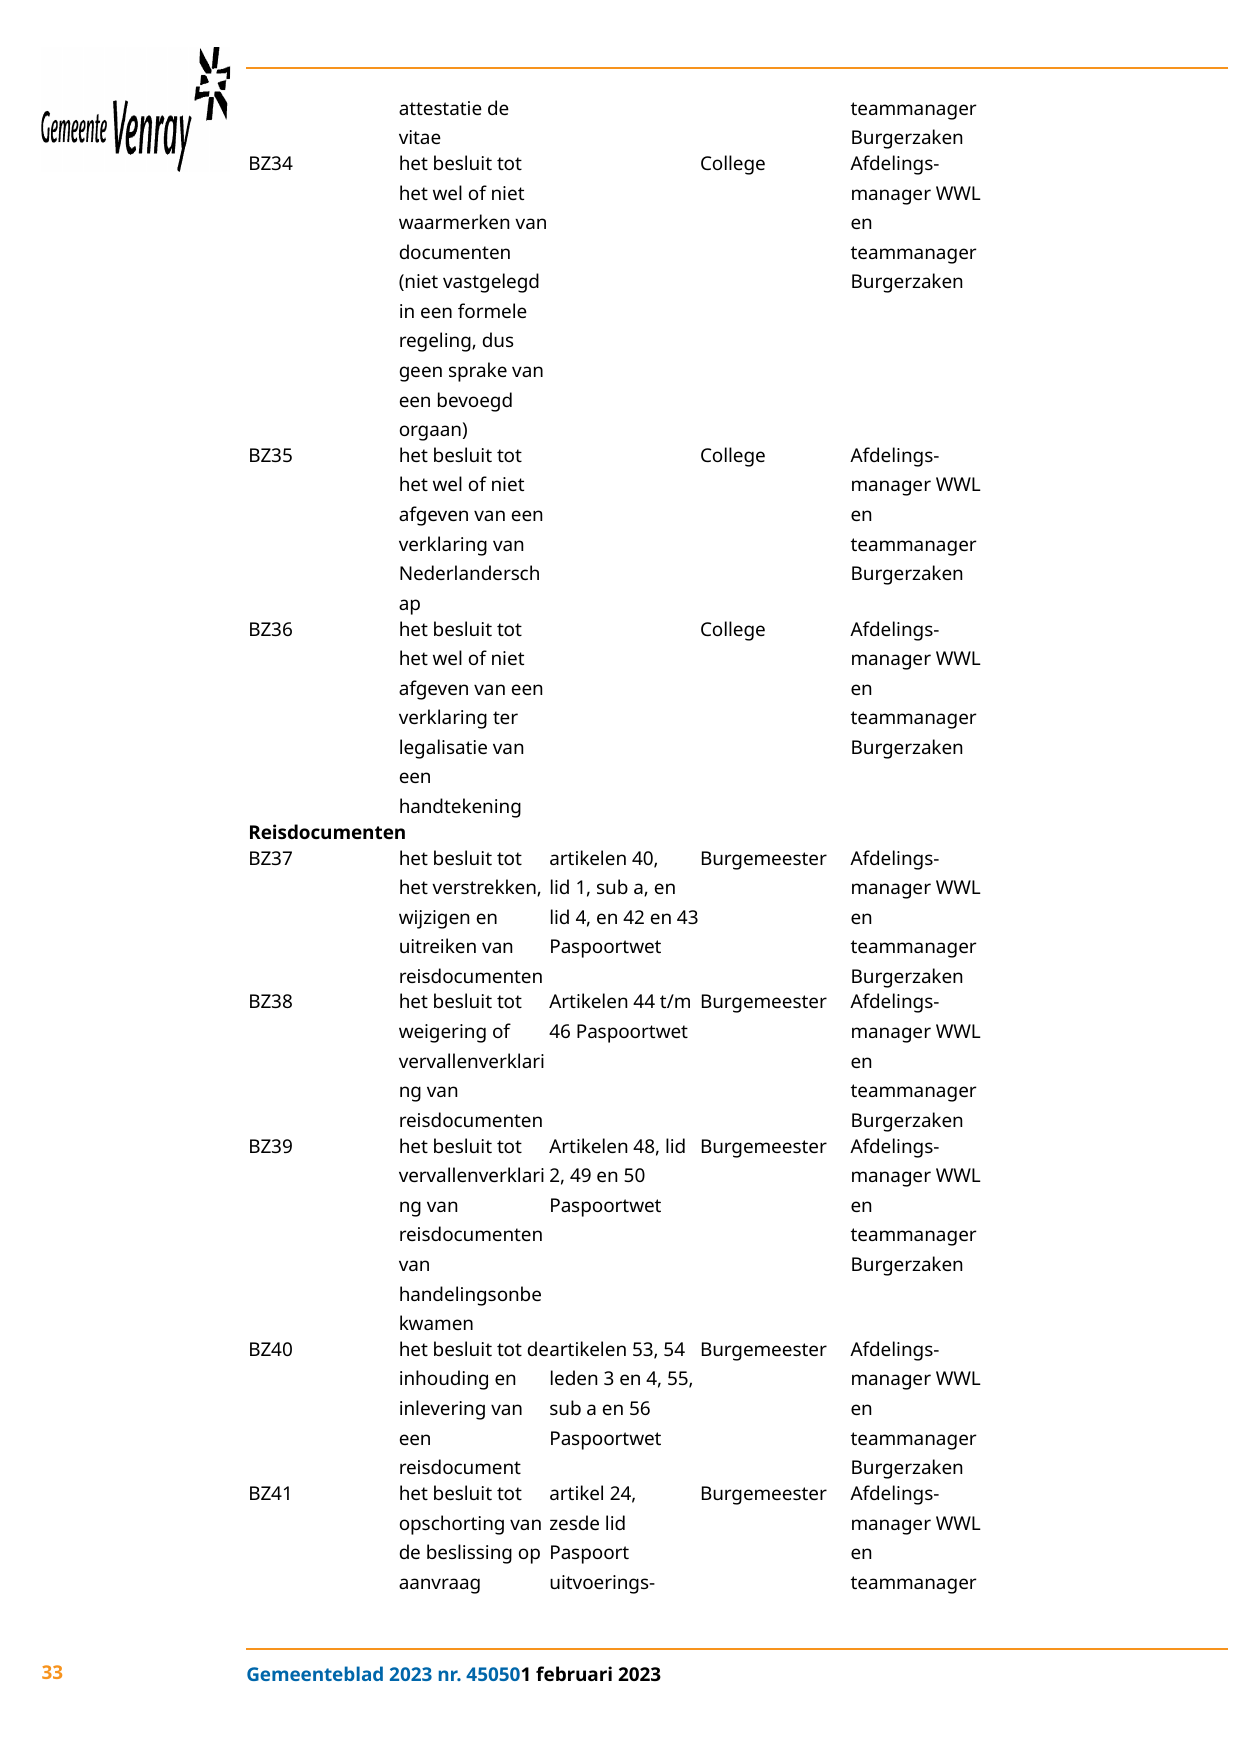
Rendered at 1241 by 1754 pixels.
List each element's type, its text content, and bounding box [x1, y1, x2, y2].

table_cell [549, 442, 700, 616]
table_cell [1001, 989, 1152, 1133]
table_cell Burgemeester [700, 989, 850, 1133]
table_cell Burgemeester [700, 845, 850, 989]
table_cell [248, 95, 398, 150]
table_cell Afdelings-manager WWL en teammanager Burgerzaken [850, 1336, 1001, 1480]
table_cell Afdelings-manager WWL en teammanager [850, 1480, 1001, 1594]
table_cell artikelen 53, 54 leden 3 en 4, 55, sub a en 56 Paspoortwet [549, 1336, 700, 1480]
table_cell BZ40 [248, 1336, 398, 1480]
table_cell Reisdocumenten [248, 819, 1152, 845]
table_cell [1001, 442, 1152, 616]
table_cell College [700, 442, 850, 616]
table_cell BZ38 [248, 989, 398, 1133]
table_cell College [700, 150, 850, 442]
picture [41, 47, 231, 172]
table_cell BZ37 [248, 845, 398, 989]
table_cell het besluit tot de inhouding en inlevering van een reisdocument [399, 1336, 549, 1480]
table_cell BZ36 [248, 616, 398, 819]
table_cell het besluit tot het wel of niet afgeven van een verklaring ter legalisatie van een handtekening [399, 616, 549, 819]
table_cell [1001, 1480, 1152, 1594]
table_cell [1001, 1133, 1152, 1336]
table_cell teammanager Burgerzaken [850, 95, 1001, 150]
table_cell BZ41 [248, 1480, 398, 1594]
table_cell het besluit tot vervallenverklaring van reisdocumenten van handelingsonbekwamen [399, 1133, 549, 1336]
table_cell Afdelings-manager WWL en teammanager Burgerzaken [850, 989, 1001, 1133]
table_cell [1001, 616, 1152, 819]
table_cell het besluit tot het wel of niet afgeven van een verklaring van Nederlanderschap [399, 442, 549, 616]
table_cell Afdelings-manager WWL en teammanager Burgerzaken [850, 1133, 1001, 1336]
table_cell het besluit tot weigering of vervallenverklaring van reisdocumenten [399, 989, 549, 1133]
table_cell [549, 150, 700, 442]
table_cell Burgemeester [700, 1133, 850, 1336]
table_cell Artikelen 48, lid 2, 49 en 50 Paspoortwet [549, 1133, 700, 1336]
table_cell [1001, 845, 1152, 989]
table_cell Afdelings-manager WWL en teammanager Burgerzaken [850, 150, 1001, 442]
table_cell het besluit tot het verstrekken, wijzigen en uitreiken van reisdocumenten [399, 845, 549, 989]
table_cell Afdelings-manager WWL en teammanager Burgerzaken [850, 616, 1001, 819]
table_cell [1001, 95, 1152, 150]
table_cell Burgemeester [700, 1336, 850, 1480]
table_cell [1001, 150, 1152, 442]
table_cell artikelen 40, lid 1, sub a, en lid 4, en 42 en 43 Paspoortwet [549, 845, 700, 989]
table_cell het besluit tot opschorting van de beslissing op aanvraag [399, 1480, 549, 1594]
table_cell BZ35 [248, 442, 398, 616]
table_cell BZ34 [248, 150, 398, 442]
table_cell het besluit tot het wel of niet waarmerken van documenten (niet vastgelegd in een formele regeling, dus geen sprake van een bevoegd orgaan) [399, 150, 549, 442]
table_cell attestatie de vitae [399, 95, 549, 150]
table_cell Afdelings-manager WWL en teammanager Burgerzaken [850, 442, 1001, 616]
table_cell [549, 95, 700, 150]
table_cell College [700, 616, 850, 819]
table_cell [549, 616, 700, 819]
table_cell [1001, 1336, 1152, 1480]
table_cell [700, 95, 850, 150]
table_cell Burgemeester [700, 1480, 850, 1594]
table_cell Afdelings-manager WWL en teammanager Burgerzaken [850, 845, 1001, 989]
table_cell BZ39 [248, 1133, 398, 1336]
table_cell Artikelen 44 t/m 46 Paspoortwet [549, 989, 700, 1133]
table_cell artikel 24, zesde lid Paspoort uitvoerings- [549, 1480, 700, 1594]
